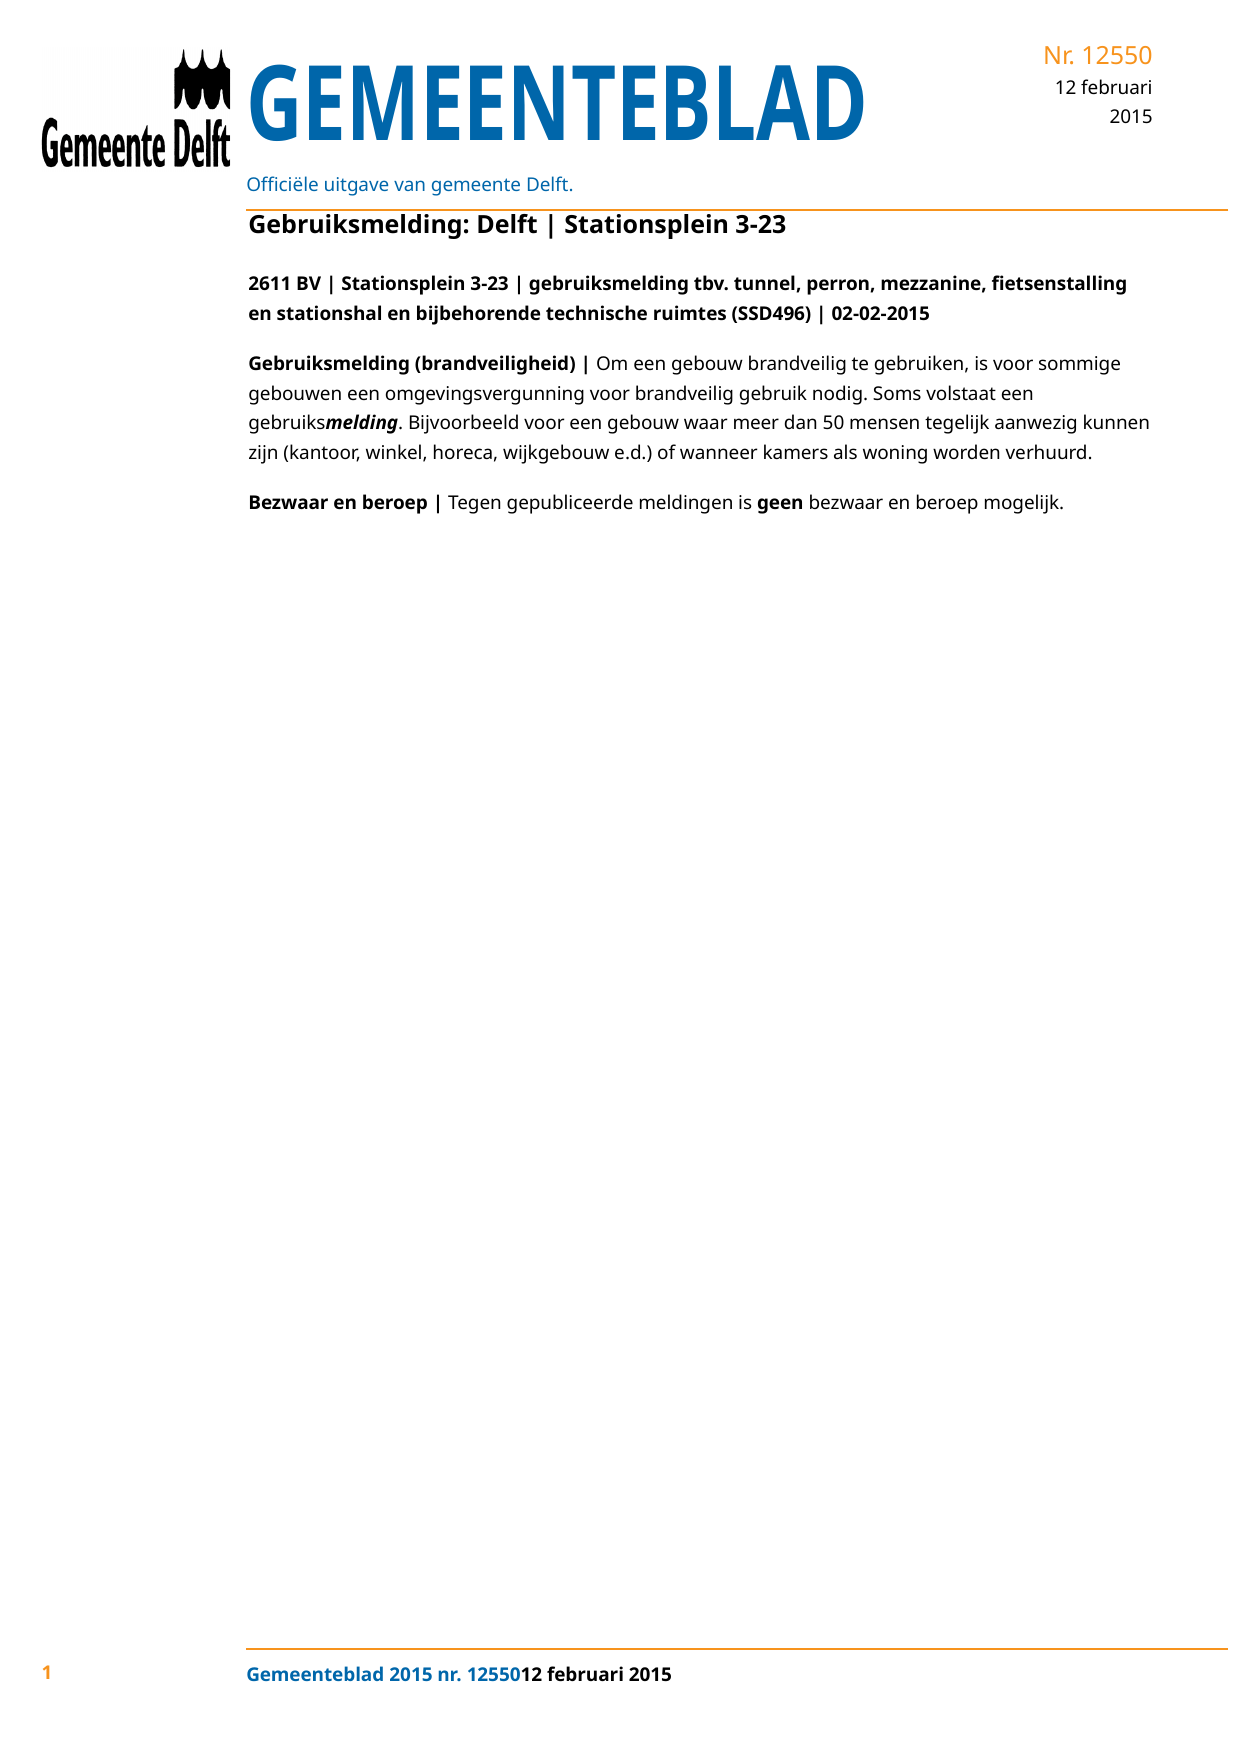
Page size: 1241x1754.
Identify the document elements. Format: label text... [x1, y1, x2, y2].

picture [41, 47, 231, 172]
text Gebruiksmelding (brandveiligheid) | Om een gebouw brandveilig te gebruiken, is voor sommige gebouwen een omgevingsvergunning voor brandveilig gebruik nodig. Soms volstaat een gebruiksmelding. Bijvoorbeeld voor een gebouw waar meer dan 50 mensen tegelijk aanwezig kunnen zijn (kantoor, winkel, horeca, wijkgebouw e.d.) of wanneer kamers als woning worden verhuurd. [248, 350, 1152, 465]
text Gebruiksmelding: Delft | Stationsplein 3-23 [248, 211, 1152, 241]
text 2611 BV | Stationsplein 3-23 | gebruiksmelding tbv. tunnel, perron, mezzanine, fietsenstalling en stationshal en bijbehorende technische ruimtes (SSD496) | 02-02-2015 [248, 270, 1152, 326]
text Bezwaar en beroep | Tegen gepubliceerde meldingen is geen bezwaar en beroep mogelijk. [248, 489, 1152, 515]
